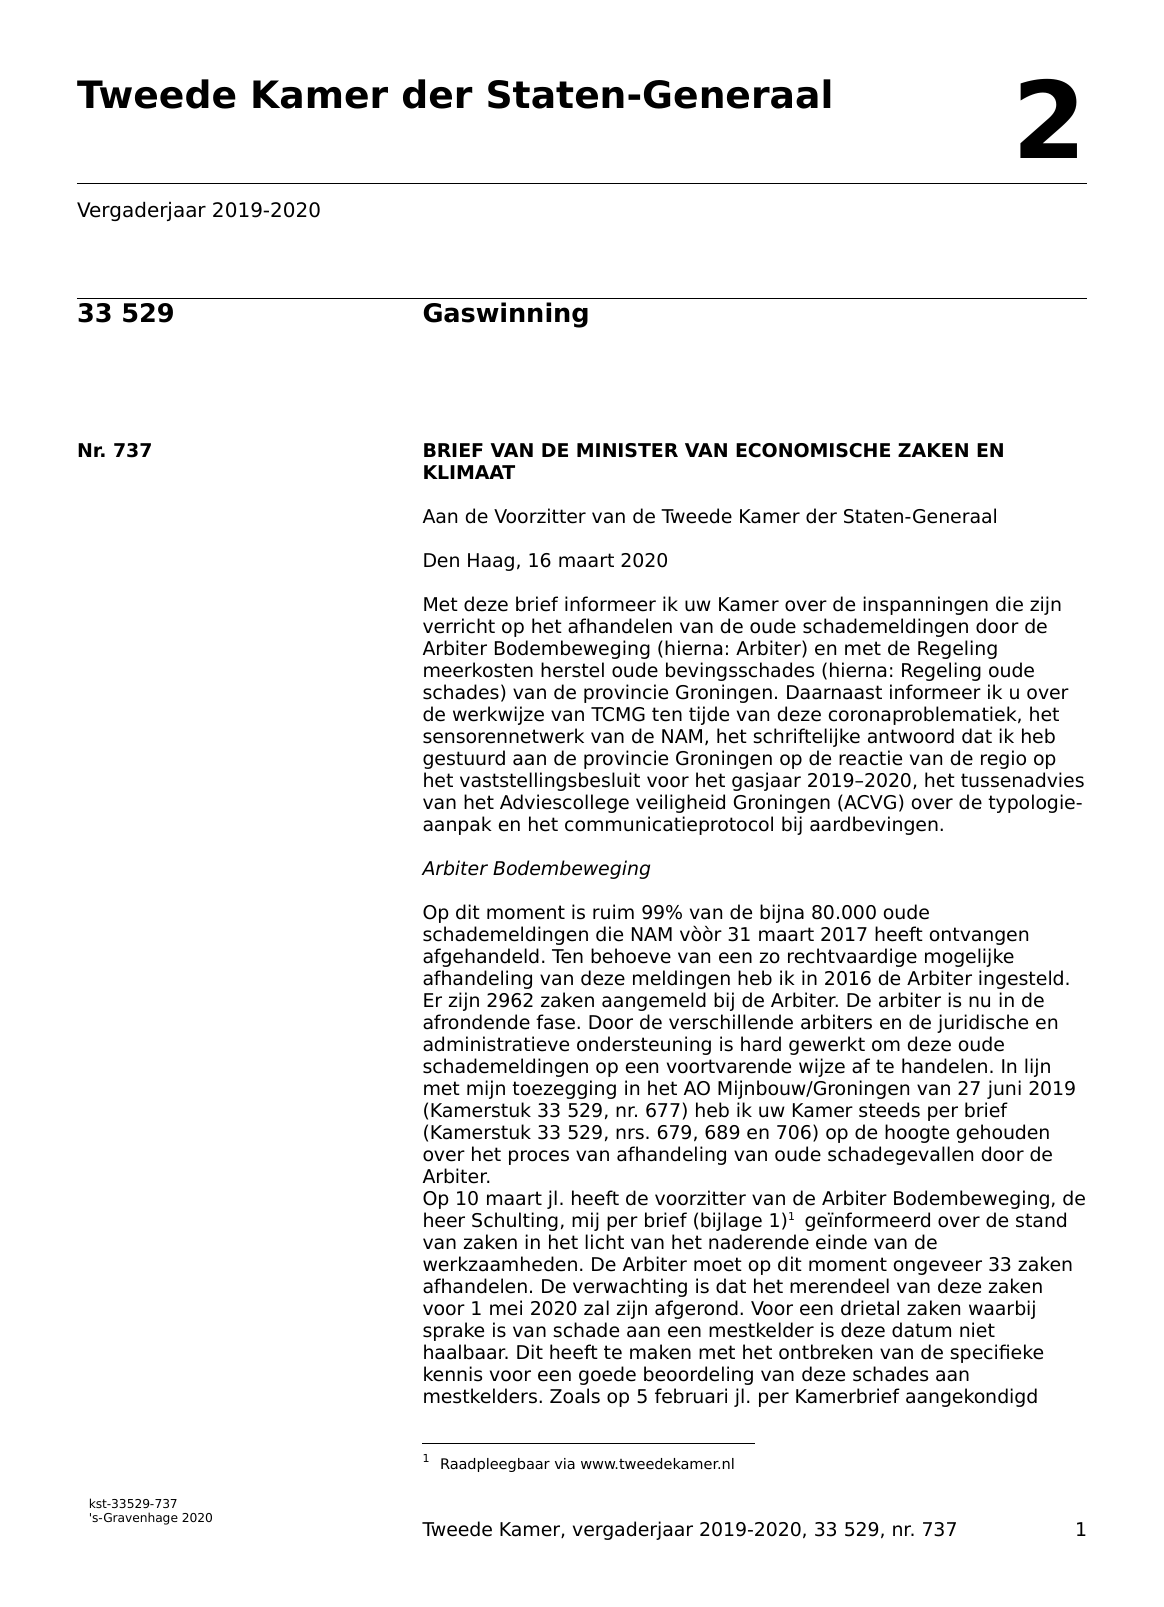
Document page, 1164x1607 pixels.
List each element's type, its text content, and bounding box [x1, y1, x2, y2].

table_cell Vergaderjaar 2019-2020 [77, 184, 1087, 298]
table_header 2 [886, 59, 1087, 183]
subtitle 33 529 Gaswinning [77, 299, 1087, 329]
subtitle Arbiter Bodembeweging [422, 858, 1087, 880]
text Met deze brief informeer ik uw Kamer over de inspanningen die zijn verricht op het afhandelen van de oude schademeldingen door de Arbiter Bodembeweging (hierna: Arbiter) en met de Regeling meerkosten herstel oude bevingsschades (hierna: Regeling oude schades) van de provincie Groningen. Daarnaast informeer ik u over de werkwijze van TCMG ten tijde van deze coronaproblematiek, het sensorennetwerk van de NAM, het schriftelijke antwoord dat ik heb gestuurd aan de provincie Groningen op de reactie van de regio op het vaststellingsbesluit voor het gasjaar 2019–2020, het tussenadvies van het Adviescollege veiligheid Groningen (ACVG) over de typologie-aanpak en het communicatieprotocol bij aardbevingen. [422, 594, 1087, 836]
text Op dit moment is ruim 99% van de bijna 80.000 oude schademeldingen die NAM vòòr 31 maart 2017 heeft ontvangen afgehandeld. Ten behoeve van een zo rechtvaardige mogelijke afhandeling van deze meldingen heb ik in 2016 de Arbiter ingesteld. Er zijn 2962 zaken aangemeld bij de Arbiter. De arbiter is nu in de afrondende fase. Door de verschillende arbiters en de juridische en administratieve ondersteuning is hard gewerkt om deze oude schademeldingen op een voortvarende wijze af te handelen. In lijn met mijn toezegging in het AO Mijnbouw/Groningen van 27 juni 2019 (Kamerstuk 33 529, nr. 677) heb ik uw Kamer steeds per brief (Kamerstuk 33 529, nrs. 679, 689 en 706) op de hoogte gehouden over het proces van afhandeling van oude schadegevallen door de Arbiter. [422, 902, 1087, 1188]
text Raadpleegbaar via www.tweedekamer.nl [422, 1452, 1087, 1474]
text Op 10 maart jl. heeft de voorzitter van de Arbiter Bodembeweging, de heer Schulting, mij per brief (bijlage 1) geïnformeerd over de stand van zaken in het licht van het naderende einde van de werkzaamheden. De Arbiter moet op dit moment ongeveer 33 zaken afhandelen. De verwachting is dat het merendeel van deze zaken voor 1 mei 2020 zal zijn afgerond. Voor een drietal zaken waarbij sprake is van schade aan een mestkelder is deze datum niet haalbaar. Dit heeft te maken met het ontbreken van de specifieke kennis voor een goede beoordeling van deze schades aan mestkelders. Zoals op 5 februari jl. per Kamerbrief aangekondigd [422, 1188, 1087, 1408]
text Aan de Voorzitter van de Tweede Kamer der Staten-Generaal [422, 506, 1087, 528]
text Den Haag, 16 maart 2020 [422, 550, 1087, 572]
text kst-33529-737 [88, 1497, 323, 1511]
subtitle Nr. 737 BRIEF VAN DE MINISTER VAN ECONOMISCHE ZAKEN EN KLIMAAT [77, 440, 1087, 484]
text 's-Gravenhage 2020 [88, 1511, 323, 1525]
table_header Tweede Kamer der Staten-Generaal [77, 59, 886, 183]
